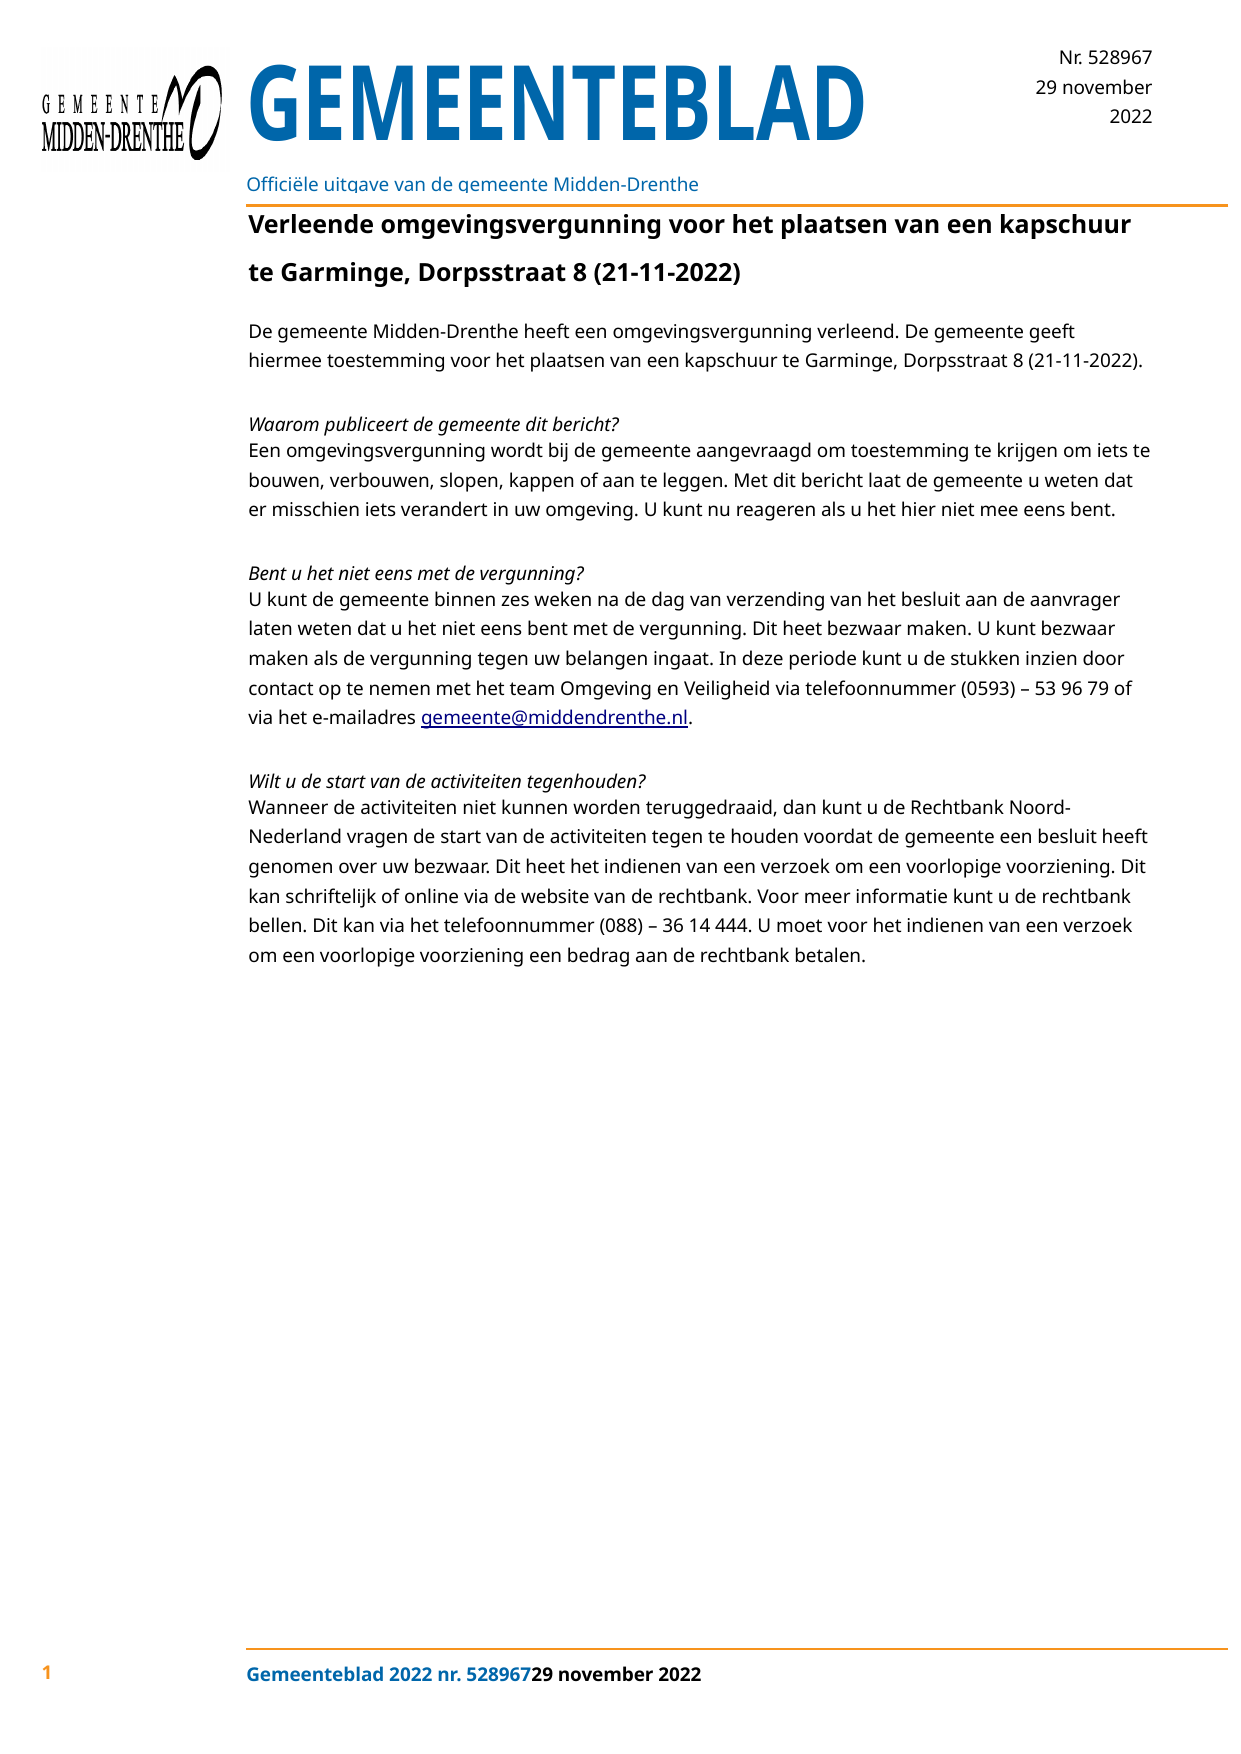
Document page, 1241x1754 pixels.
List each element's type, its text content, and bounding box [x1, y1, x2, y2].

text Bent u het niet eens met de vergunning? [248, 560, 1152, 586]
text Wilt u de start van de activiteiten tegenhouden? [248, 768, 1152, 794]
picture [41, 47, 231, 172]
text Verleende omgevingsvergunning voor het plaatsen van een kapschuur te Garminge, Dorpsstraat 8 (21-11-2022) [248, 207, 1152, 288]
text U kunt de gemeente binnen zes weken na de dag van verzending van het besluit aan de aanvrager laten weten dat u het niet eens bent met de vergunning. Dit heet bezwaar maken. U kunt bezwaar maken als de vergunning tegen uw belangen ingaat. In deze periode kunt u de stukken inzien door contact op te nemen met het team Omgeving en Veiligheid via telefoonnummer (0593) – 53 96 79 of via het e-mailadres gemeente@middendrenthe.nl. [248, 586, 1152, 730]
text Wanneer de activiteiten niet kunnen worden teruggedraaid, dan kunt u de Rechtbank Noord-Nederland vragen de start van de activiteiten tegen te houden voordat de gemeente een besluit heeft genomen over uw bezwaar. Dit heet het indienen van een verzoek om een voorlopige voorziening. Dit kan schriftelijk of online via de website van de rechtbank. Voor meer informatie kunt u de rechtbank bellen. Dit kan via het telefoonnummer (088) – 36 14 444. U moet voor het indienen van een verzoek om een voorlopige voorziening een bedrag aan de rechtbank betalen. [248, 794, 1152, 968]
text Een omgevingsvergunning wordt bij de gemeente aangevraagd om toestemming te krijgen om iets te bouwen, verbouwen, slopen, kappen of aan te leggen. Met dit bericht laat de gemeente u weten dat er misschien iets verandert in uw omgeving. U kunt nu reageren als u het hier niet mee eens bent. [248, 437, 1152, 522]
text Waarom publiceert de gemeente dit bericht? [248, 411, 1152, 437]
text De gemeente Midden-Drenthe heeft een omgevingsvergunning verleend. De gemeente geeft hiermee toestemming voor het plaatsen van een kapschuur te Garminge, Dorpsstraat 8 (21-11-2022). [248, 318, 1152, 373]
